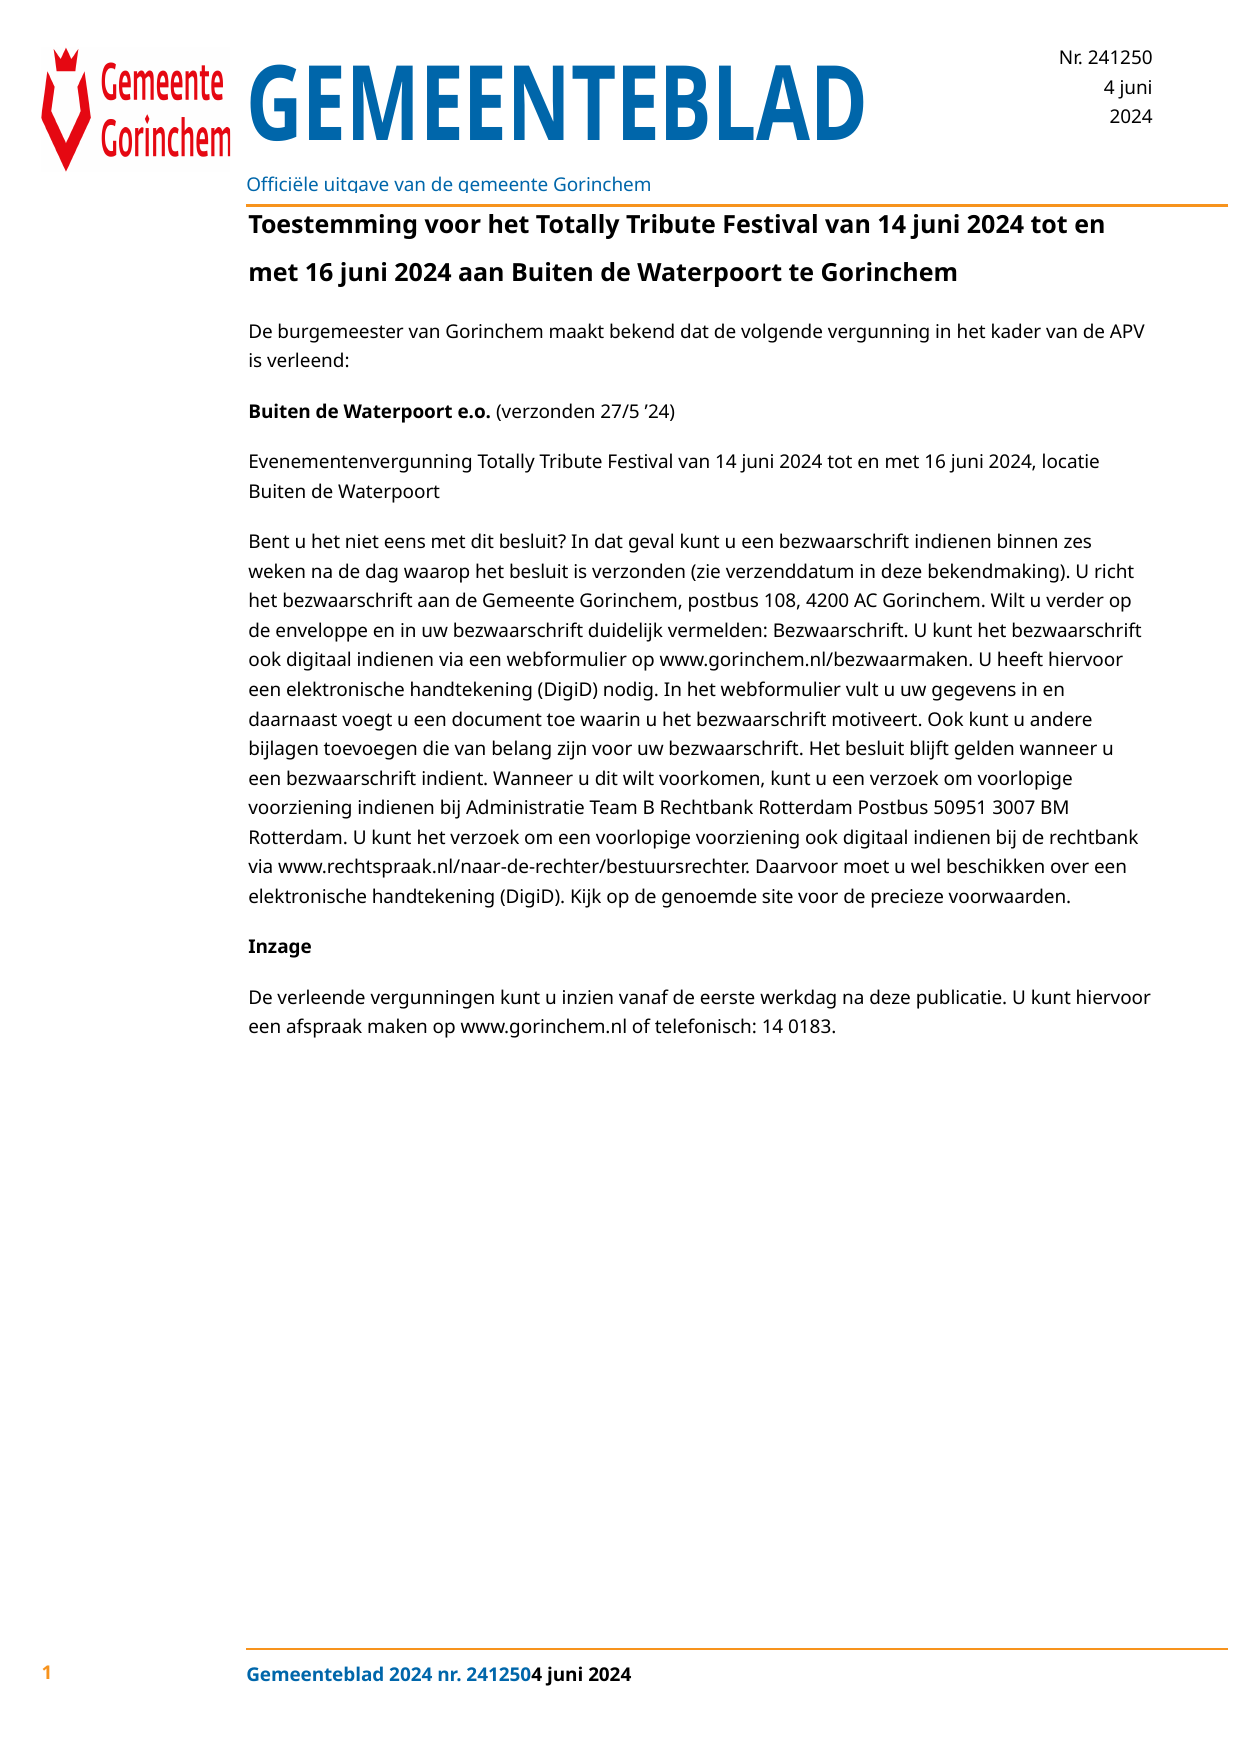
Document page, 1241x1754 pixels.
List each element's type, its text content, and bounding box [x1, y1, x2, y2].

text Toestemming voor het Totally Tribute Festival van 14 juni 2024 tot en met 16 juni 2024 aan Buiten de Waterpoort te Gorinchem [248, 207, 1152, 288]
text Inzage [248, 934, 1152, 959]
text De verleende vergunningen kunt u inzien vanaf de eerste werkdag na deze publicatie. U kunt hiervoor een afspraak maken op www.gorinchem.nl of telefonisch: 14 0183. [248, 984, 1152, 1039]
text Buiten de Waterpoort e.o. (verzonden 27/5 ’24) [248, 398, 1152, 424]
text Bent u het niet eens met dit besluit? In dat geval kunt u een bezwaarschrift indienen binnen zes weken na de dag waarop het besluit is verzonden (zie verzenddatum in deze bekendmaking). U richt het bezwaarschrift aan de Gemeente Gorinchem, postbus 108, 4200 AC Gorinchem. Wilt u verder op de enveloppe en in uw bezwaarschrift duidelijk vermelden: Bezwaarschrift. U kunt het bezwaarschrift ook digitaal indienen via een webformulier op www.gorinchem.nl/bezwaarmaken. U heeft hiervoor een elektronische handtekening (DigiD) nodig. In het webformulier vult u uw gegevens in en daarnaast voegt u een document toe waarin u het bezwaarschrift motiveert. Ook kunt u andere bijlagen toevoegen die van belang zijn voor uw bezwaarschrift. Het besluit blijft gelden wanneer u een bezwaarschrift indient. Wanneer u dit wilt voorkomen, kunt u een verzoek om voorlopige voorziening indienen bij Administratie Team B Rechtbank Rotterdam Postbus 50951 3007 BM Rotterdam. U kunt het verzoek om een voorlopige voorziening ook digitaal indienen bij de rechtbank via www.rechtspraak.nl/naar-de-rechter/bestuursrechter. Daarvoor moet u wel beschikken over een elektronische handtekening (DigiD). Kijk op de genoemde site voor de precieze voorwaarden. [248, 528, 1152, 909]
text De burgemeester van Gorinchem maakt bekend dat de volgende vergunning in het kader van de APV is verleend: [248, 318, 1152, 373]
picture [41, 47, 231, 172]
text Evenementenvergunning Totally Tribute Festival van 14 juni 2024 tot en met 16 juni 2024, locatie Buiten de Waterpoort [248, 448, 1152, 504]
